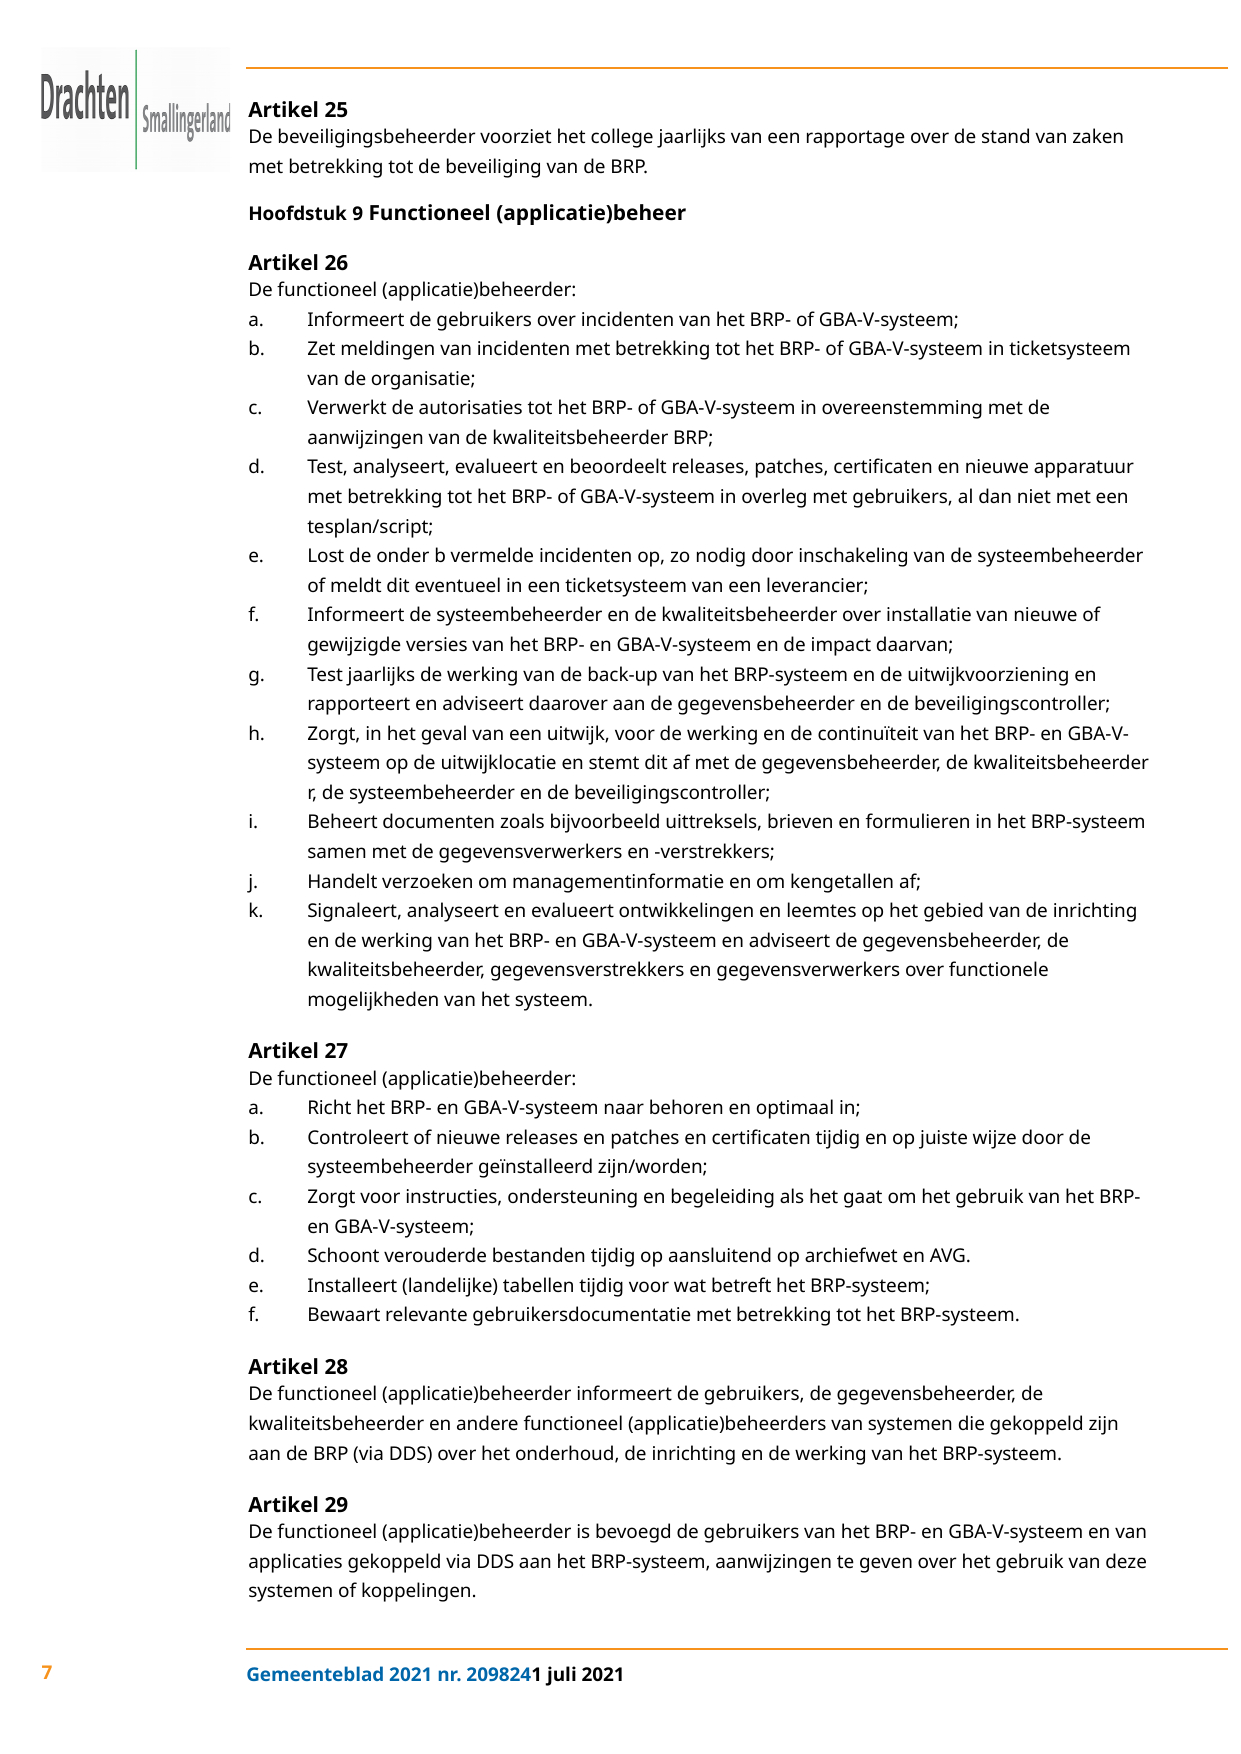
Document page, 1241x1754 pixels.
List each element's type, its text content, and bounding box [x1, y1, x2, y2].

list Richt het BRP- en GBA-V-systeem naar behoren en optimaal in; [248, 1094, 1152, 1120]
list Test, analyseert, evalueert en beoordeelt releases, patches, certificaten en nieuwe apparatuur met betrekking tot het BRP- of GBA-V-systeem in overleg met gebruikers, al dan niet met een tesplan/script; [248, 454, 1152, 538]
text Artikel 29 [248, 1490, 1152, 1518]
list Zet meldingen van incidenten met betrekking tot het BRP- of GBA-V-systeem in ticketsysteem van de organisatie; [248, 335, 1152, 391]
text De functioneel (applicatie)beheerder: [248, 276, 1152, 302]
text Artikel 27 [248, 1037, 1152, 1065]
text Artikel 26 [248, 248, 1152, 276]
list Lost de onder b vermelde incidenten op, zo nodig door inschakeling van de systeembeheerder of meldt dit eventueel in een ticketsysteem van een leverancier; [248, 542, 1152, 598]
text De functioneel (applicatie)beheerder is bevoegd de gebruikers van het BRP- en GBA-V-systeem en van applicaties gekoppeld via DDS aan het BRP-systeem, aanwijzingen te geven over het gebruik van deze systemen of koppelingen. [248, 1518, 1152, 1603]
list Informeert de systeembeheerder en de kwaliteitsbeheerder over installatie van nieuwe of gewijzigde versies van het BRP- en GBA-V-systeem en de impact daarvan; [248, 602, 1152, 657]
list Beheert documenten zoals bijvoorbeeld uittreksels, brieven en formulieren in het BRP-systeem samen met de gegevensverwerkers en -verstrekkers; [248, 809, 1152, 864]
list Bewaart relevante gebruikersdocumentatie met betrekking tot het BRP-systeem. [248, 1302, 1152, 1327]
list Signaleert, analyseert en evalueert ontwikkelingen en leemtes op het gebied van de inrichting en de werking van het BRP- en GBA-V-systeem en adviseert de gegevensbeheerder, de kwaliteitsbeheerder, gegevensverstrekkers en gegevensverwerkers over functionele mogelijkheden van het systeem. [248, 897, 1152, 1012]
text Artikel 28 [248, 1352, 1152, 1381]
list Zorgt, in het geval van een uitwijk, voor de werking en de continuïteit van het BRP- en GBA-V-systeem op de uitwijklocatie en stemt dit af met de gegevensbeheerder, de kwaliteitsbeheerder r, de systeembeheerder en de beveiligingscontroller; [248, 720, 1152, 805]
list Informeert de gebruikers over incidenten van het BRP- of GBA-V-systeem; [248, 306, 1152, 331]
list Test jaarlijks de werking van de back-up van het BRP-systeem en de uitwijkvoorziening en rapporteert en adviseert daarover aan de gegevensbeheerder en de beveiligingscontroller; [248, 661, 1152, 716]
list Handelt verzoeken om managementinformatie en om kengetallen af; [248, 868, 1152, 893]
list Installeert (landelijke) tabellen tijdig voor wat betreft het BRP-systeem; [248, 1272, 1152, 1298]
text Hoofdstuk 9 Functioneel (applicatie)beheer [248, 198, 1152, 227]
text Artikel 25 [248, 95, 1152, 123]
text De beveiligingsbeheerder voorziet het college jaarlijks van een rapportage over de stand van zaken met betrekking tot de beveiliging van de BRP. [248, 123, 1152, 178]
list Verwerkt de autorisaties tot het BRP- of GBA-V-systeem in overeenstemming met de aanwijzingen van de kwaliteitsbeheerder BRP; [248, 394, 1152, 450]
list Zorgt voor instructies, ondersteuning en begeleiding als het gaat om het gebruik van het BRP- en GBA-V-systeem; [248, 1183, 1152, 1239]
list Schoont verouderde bestanden tijdig op aansluitend op archiefwet en AVG. [248, 1242, 1152, 1268]
text De functioneel (applicatie)beheerder: [248, 1065, 1152, 1091]
text De functioneel (applicatie)beheerder informeert de gebruikers, de gegevensbeheerder, de kwaliteitsbeheerder en andere functioneel (applicatie)beheerders van systemen die gekoppeld zijn aan de BRP (via DDS) over het onderhoud, de inrichting en de werking van het BRP-systeem. [248, 1381, 1152, 1465]
list Controleert of nieuwe releases en patches en certificaten tijdig en op juiste wijze door de systeembeheerder geïnstalleerd zijn/worden; [248, 1124, 1152, 1179]
picture [41, 47, 231, 172]
